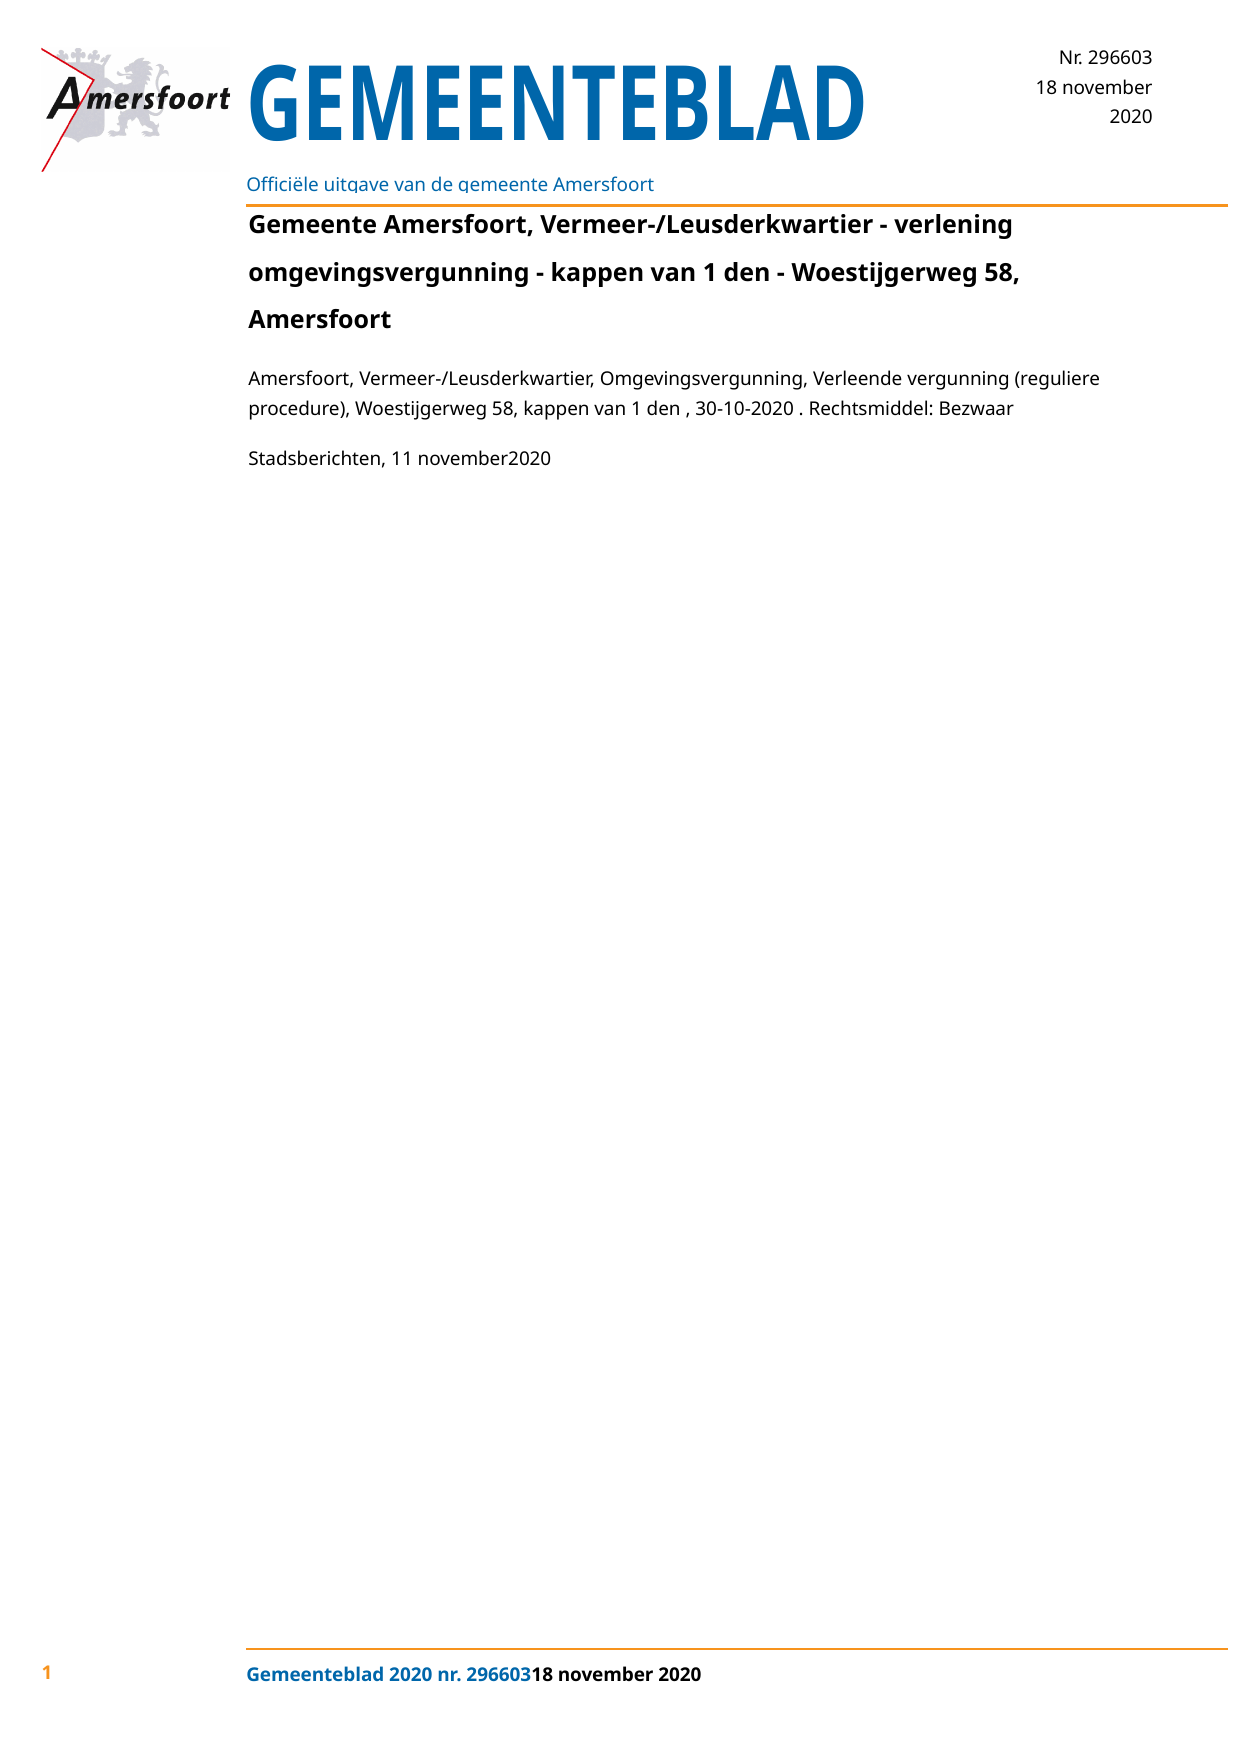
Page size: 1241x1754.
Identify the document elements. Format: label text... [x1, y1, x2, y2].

picture [41, 47, 231, 172]
text Gemeente Amersfoort, Vermeer-/Leusderkwartier - verlening omgevingsvergunning - kappen van 1 den - Woestijgerweg 58, Amersfoort [248, 207, 1152, 336]
text Stadsberichten, 11 november2020 [248, 446, 1152, 471]
text Amersfoort, Vermeer-/Leusderkwartier, Omgevingsvergunning, Verleende vergunning (reguliere procedure), Woestijgerweg 58, kappen van 1 den , 30-10-2020 . Rechtsmiddel: Bezwaar [248, 366, 1152, 421]
